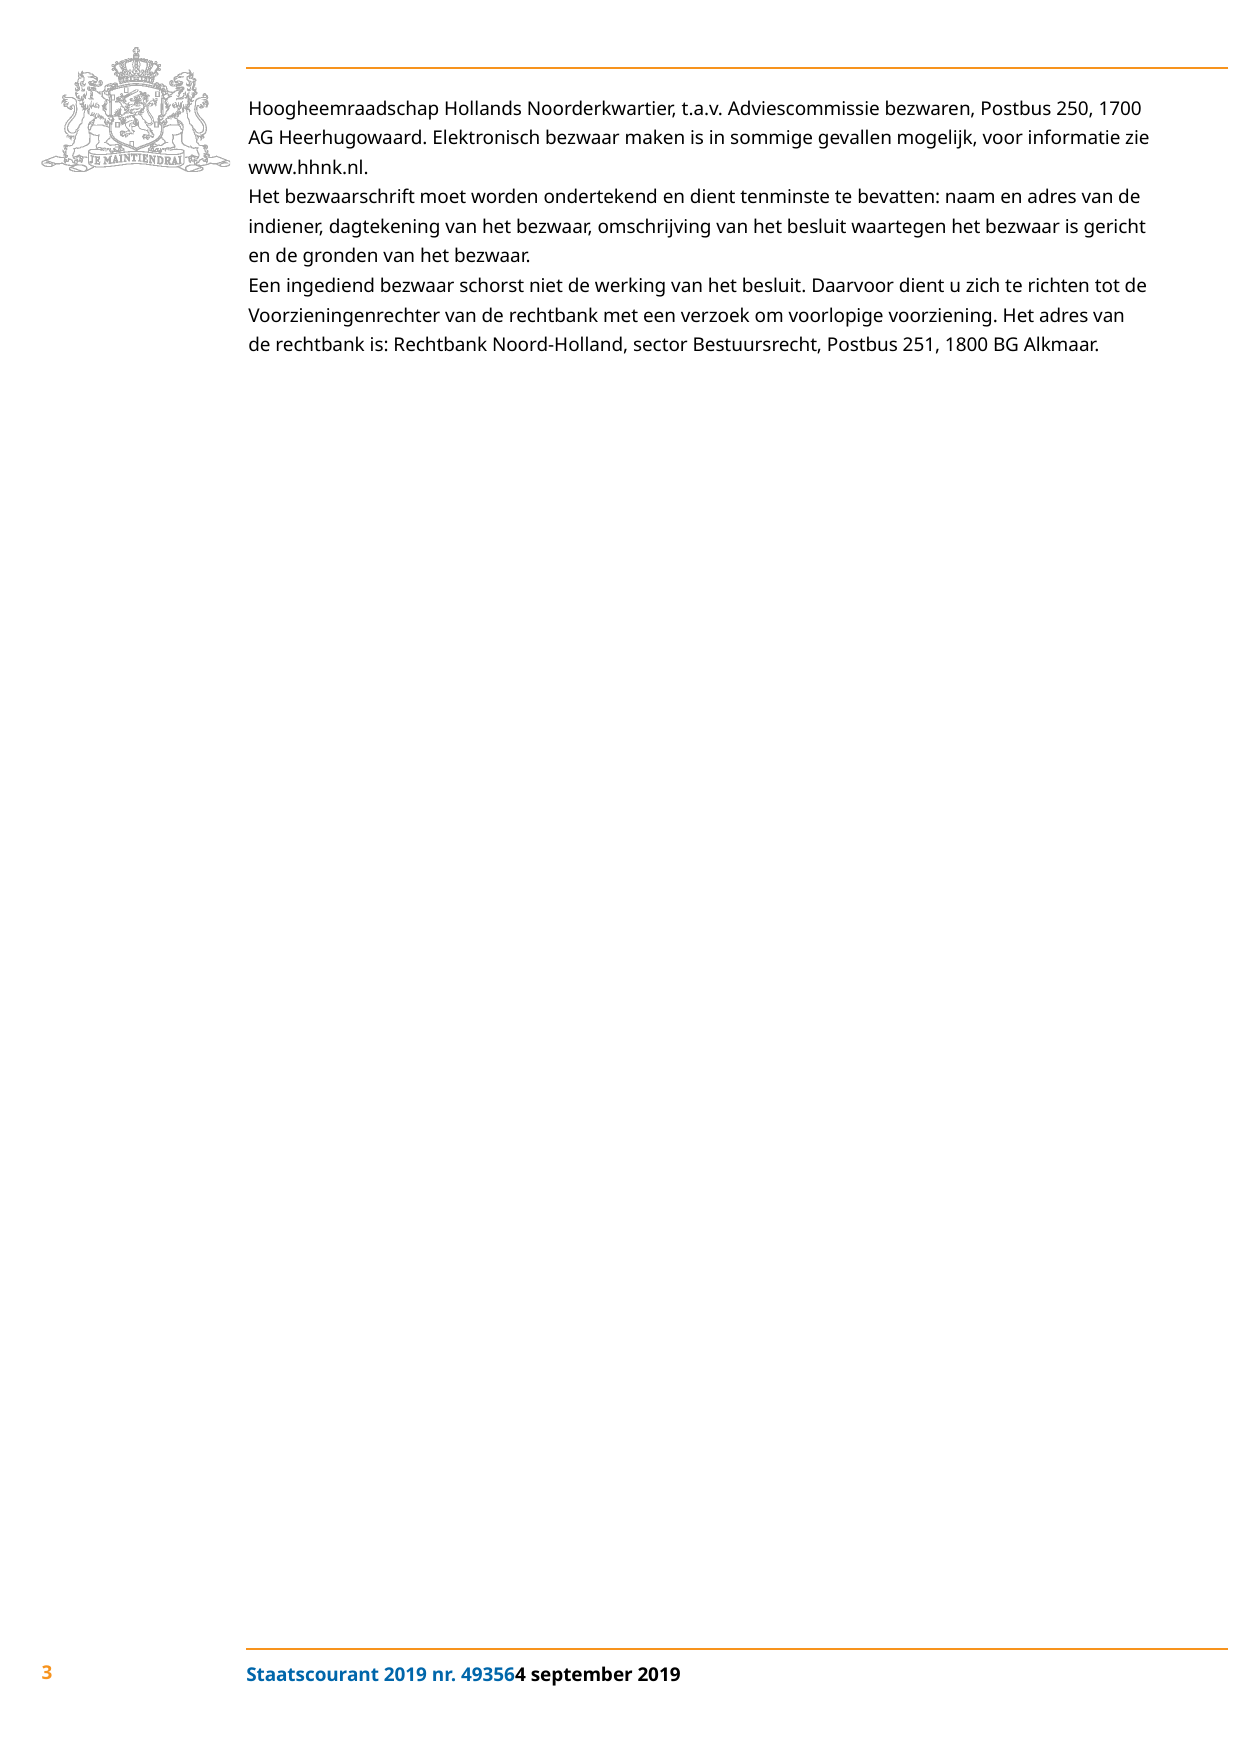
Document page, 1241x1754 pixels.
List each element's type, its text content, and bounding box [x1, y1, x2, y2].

text Het bezwaarschrift moet worden ondertekend en dient tenminste te bevatten: naam en adres van de indiener, dagtekening van het bezwaar, omschrijving van het besluit waartegen het bezwaar is gericht en de gronden van het bezwaar. [248, 183, 1152, 268]
picture [41, 47, 231, 172]
text Hoogheemraadschap Hollands Noorderkwartier, t.a.v. Adviescommissie bezwaren, Postbus 250, 1700 AG Heerhugowaard. Elektronisch bezwaar maken is in sommige gevallen mogelijk, voor informatie zie www.hhnk.nl. [248, 95, 1152, 180]
text Een ingediend bezwaar schorst niet de werking van het besluit. Daarvoor dient u zich te richten tot de Voorzieningenrechter van de rechtbank met een verzoek om voorlopige voorziening. Het adres van de rechtbank is: Rechtbank Noord-Holland, sector Bestuursrecht, Postbus 251, 1800 BG Alkmaar. [248, 272, 1152, 357]
